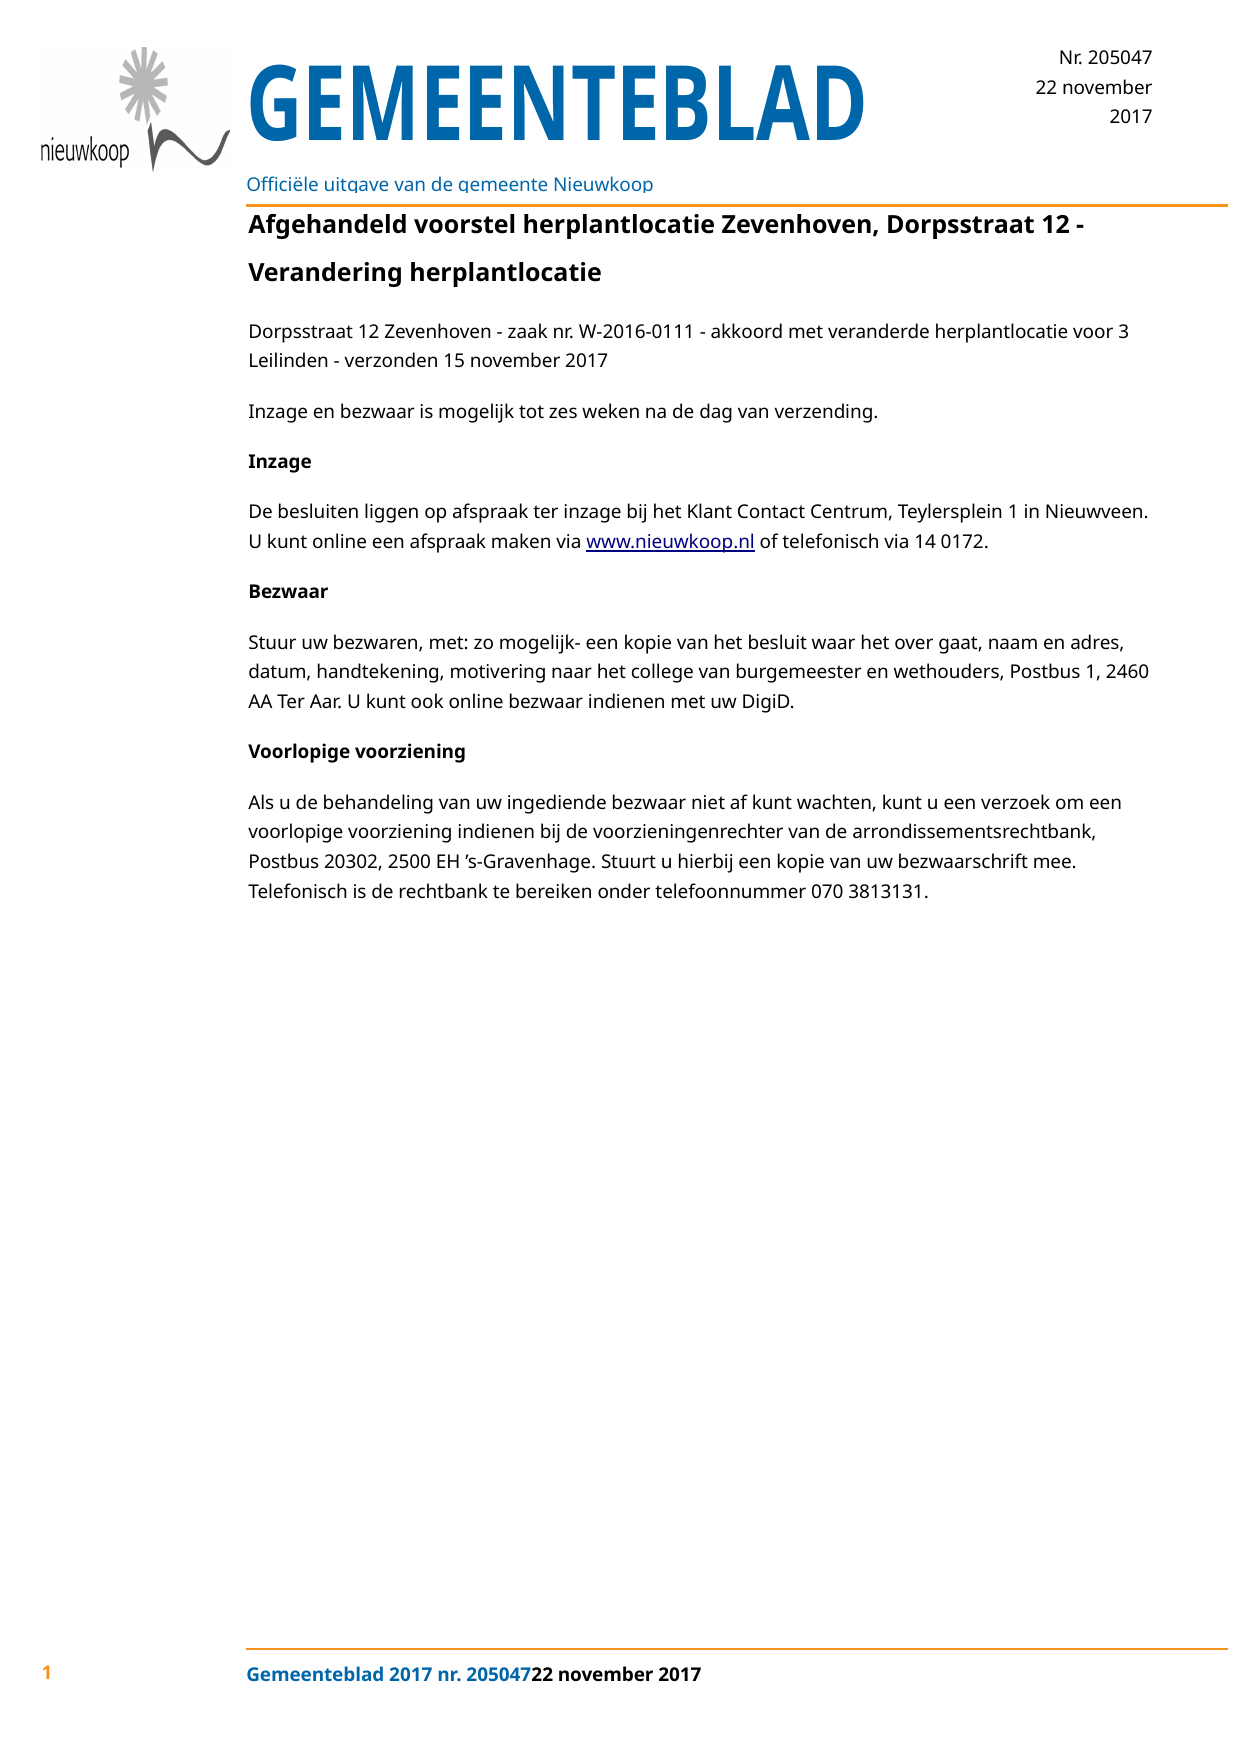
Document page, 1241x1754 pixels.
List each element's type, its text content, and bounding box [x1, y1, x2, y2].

text Als u de behandeling van uw ingediende bezwaar niet af kunt wachten, kunt u een verzoek om een voorlopige voorziening indienen bij de voorzieningenrechter van de arrondissementsrechtbank, Postbus 20302, 2500 EH ’s-Gravenhage. Stuurt u hierbij een kopie van uw bezwaarschrift mee. Telefonisch is de rechtbank te bereiken onder telefoonnummer 070 3813131. [248, 789, 1152, 904]
picture [41, 47, 231, 172]
text Dorpsstraat 12 Zevenhoven - zaak nr. W-2016-0111 - akkoord met veranderde herplantlocatie voor 3 Leilinden - verzonden 15 november 2017 [248, 318, 1152, 373]
text Afgehandeld voorstel herplantlocatie Zevenhoven, Dorpsstraat 12 - Verandering herplantlocatie [248, 207, 1152, 288]
text Inzage [248, 448, 1152, 474]
text De besluiten liggen op afspraak ter inzage bij het Klant Contact Centrum, Teylersplein 1 in Nieuwveen. U kunt online een afspraak maken via www.nieuwkoop.nl of telefonisch via 14 0172. [248, 499, 1152, 554]
text Bezwaar [248, 579, 1152, 604]
text Stuur uw bezwaren, met: zo mogelijk- een kopie van het besluit waar het over gaat, naam en adres, datum, handtekening, motivering naar het college van burgemeester en wethouders, Postbus 1, 2460 AA Ter Aar. U kunt ook online bezwaar indienen met uw DigiD. [248, 629, 1152, 714]
text Voorlopige voorziening [248, 739, 1152, 764]
text Inzage en bezwaar is mogelijk tot zes weken na de dag van verzending. [248, 398, 1152, 424]
